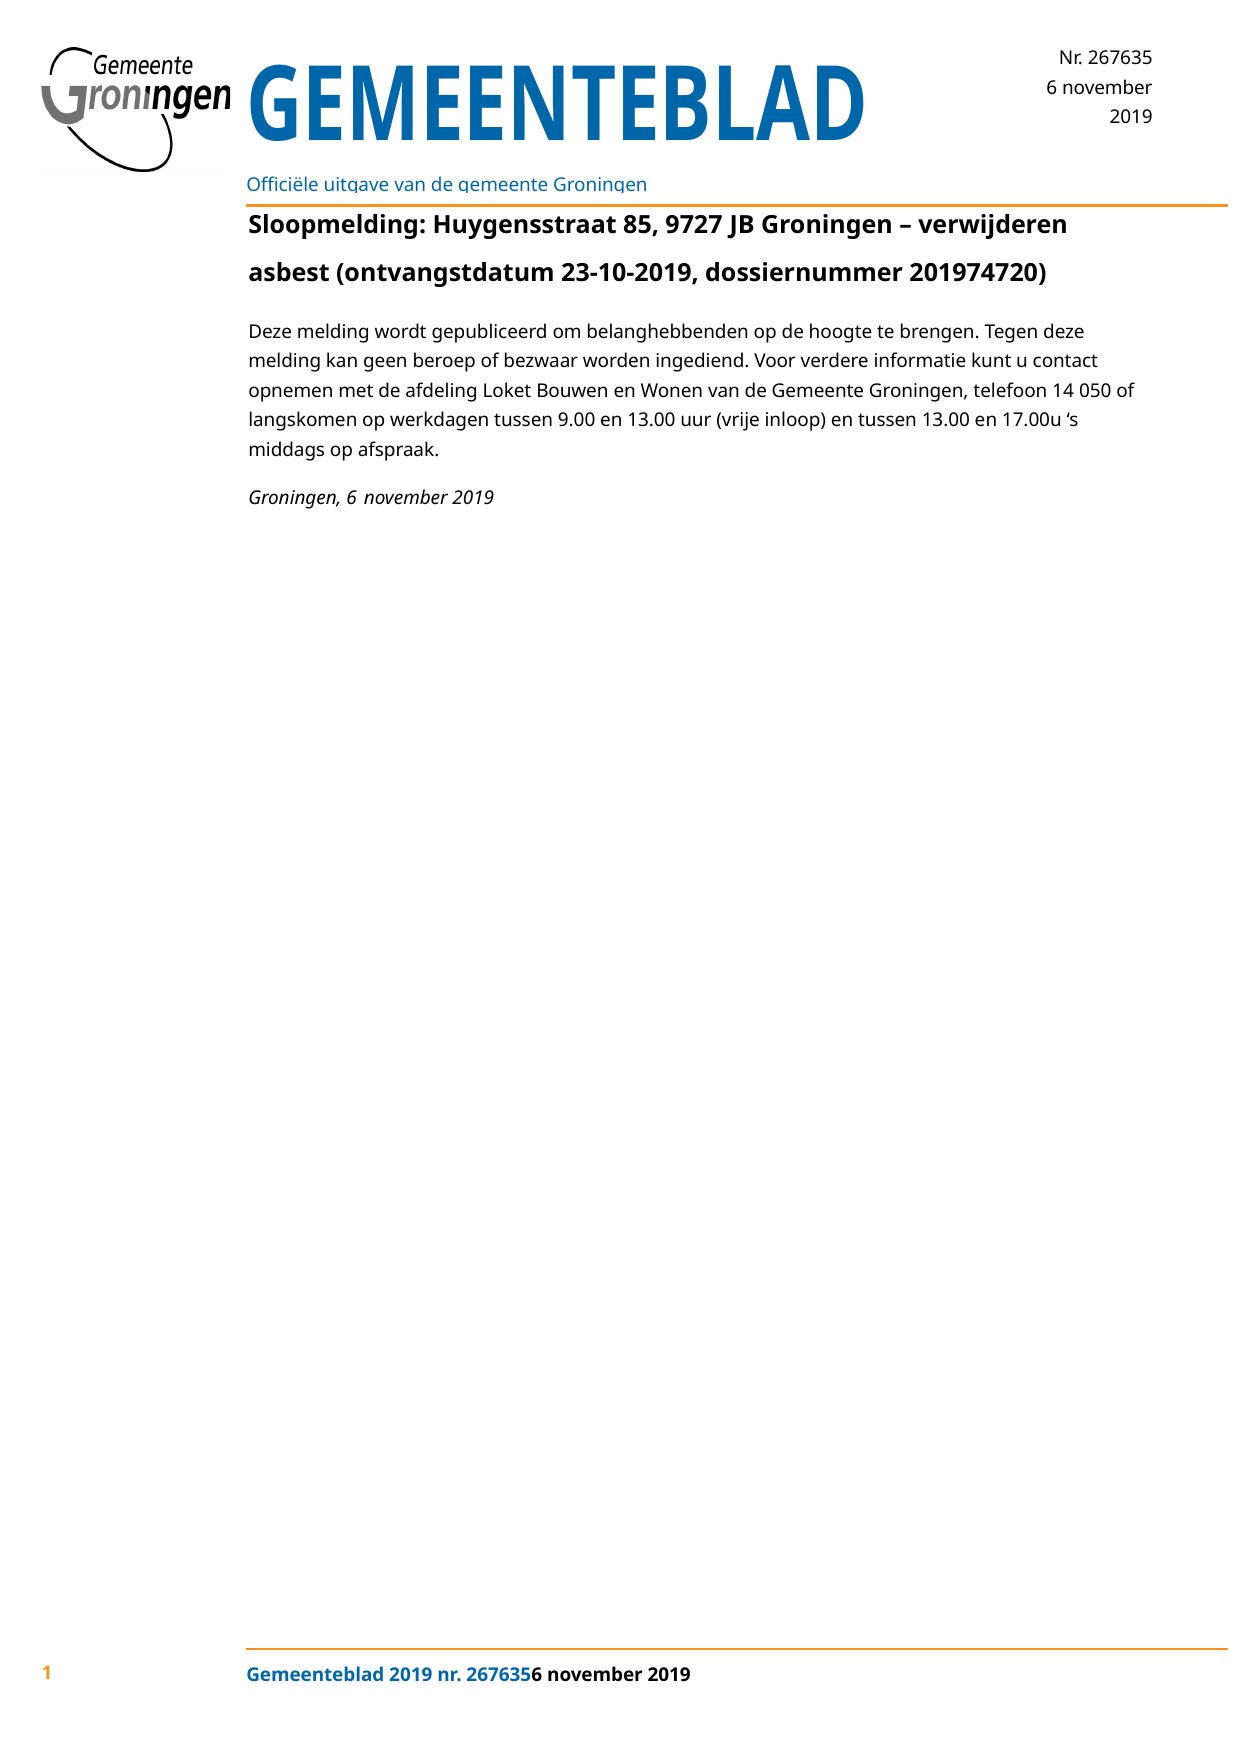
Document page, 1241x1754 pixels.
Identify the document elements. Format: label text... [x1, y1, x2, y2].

text Groningen, 6 november 2019 [248, 484, 1152, 510]
text Sloopmelding: Huygensstraat 85, 9727 JB Groningen – verwijderen asbest (ontvangstdatum 23-10-2019, dossiernummer 201974720) [248, 207, 1152, 288]
text Deze melding wordt gepubliceerd om belanghebbenden op de hoogte te brengen. Tegen deze melding kan geen beroep of bezwaar worden ingediend. Voor verdere informatie kunt u contact opnemen met de afdeling Loket Bouwen en Wonen van de Gemeente Groningen, telefoon 14 050 of langskomen op werkdagen tussen 9.00 en 13.00 uur (vrije inloop) en tussen 13.00 en 17.00u ‘s middags op afspraak. [248, 318, 1152, 462]
picture [41, 47, 231, 172]
